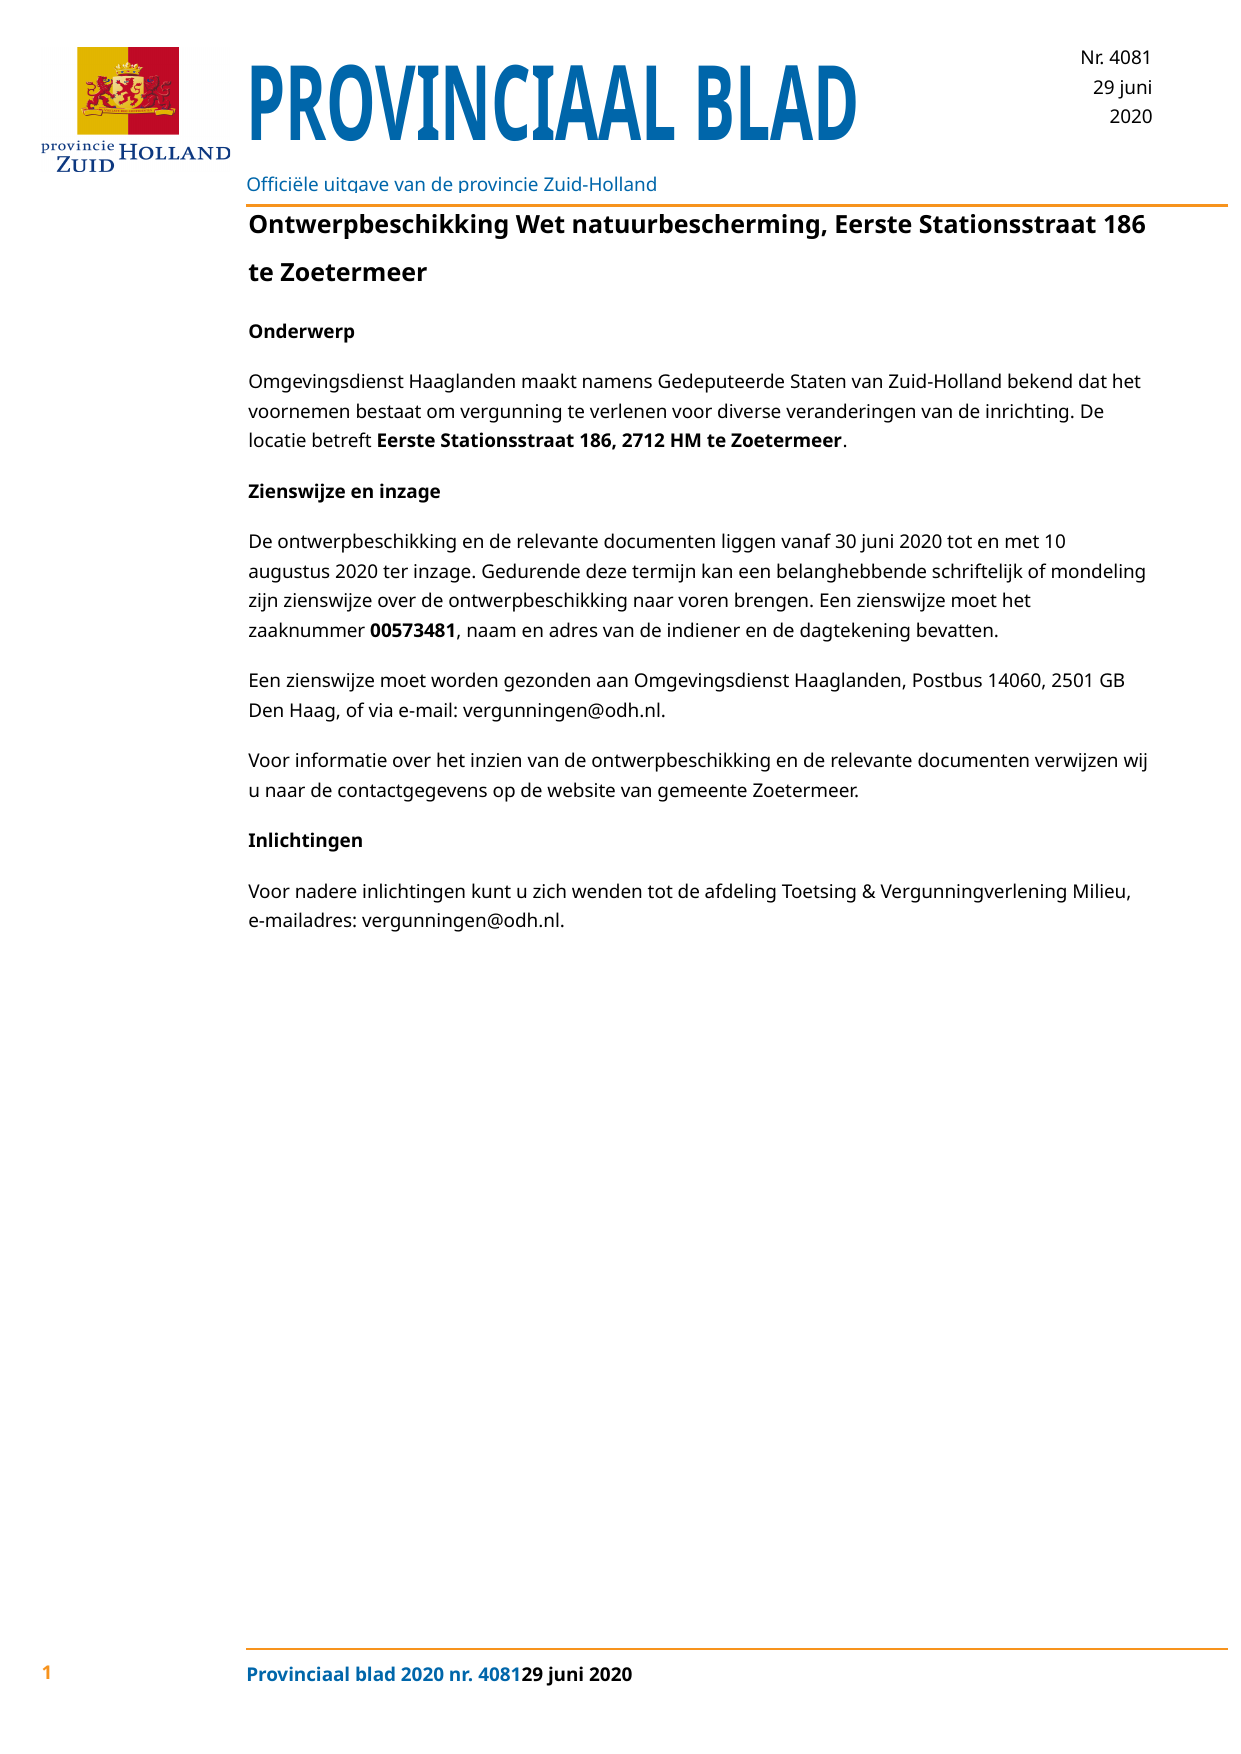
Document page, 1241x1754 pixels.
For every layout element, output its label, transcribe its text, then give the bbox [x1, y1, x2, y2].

text Een zienswijze moet worden gezonden aan Omgevingsdienst Haaglanden, Postbus 14060, 2501 GB Den Haag, of via e-mail: vergunningen@odh.nl. [248, 667, 1152, 723]
text Onderwerp [248, 318, 1152, 344]
picture [41, 47, 231, 172]
text Ontwerpbeschikking Wet natuurbescherming, Eerste Stationsstraat 186 te Zoetermeer [248, 207, 1152, 288]
text De ontwerpbeschikking en de relevante documenten liggen vanaf 30 juni 2020 tot en met 10 augustus 2020 ter inzage. Gedurende deze termijn kan een belanghebbende schriftelijk of mondeling zijn zienswijze over de ontwerpbeschikking naar voren brengen. Een zienswijze moet het zaaknummer 00573481, naam en adres van de indiener en de dagtekening bevatten. [248, 528, 1152, 643]
text Voor nadere inlichtingen kunt u zich wenden tot de afdeling Toetsing & Vergunningverlening Milieu, e-mailadres: vergunningen@odh.nl. [248, 878, 1152, 933]
text Voor informatie over het inzien van de ontwerpbeschikking en de relevante documenten verwijzen wij u naar de contactgegevens op de website van gemeente Zoetermeer. [248, 747, 1152, 803]
text Zienswijze en inzage [248, 478, 1152, 504]
text Omgevingsdienst Haaglanden maakt namens Gedeputeerde Staten van Zuid-Holland bekend dat het voornemen bestaat om vergunning te verlenen voor diverse veranderingen van de inrichting. De locatie betreft Eerste Stationsstraat 186, 2712 HM te Zoetermeer. [248, 368, 1152, 453]
text Inlichtingen [248, 827, 1152, 853]
